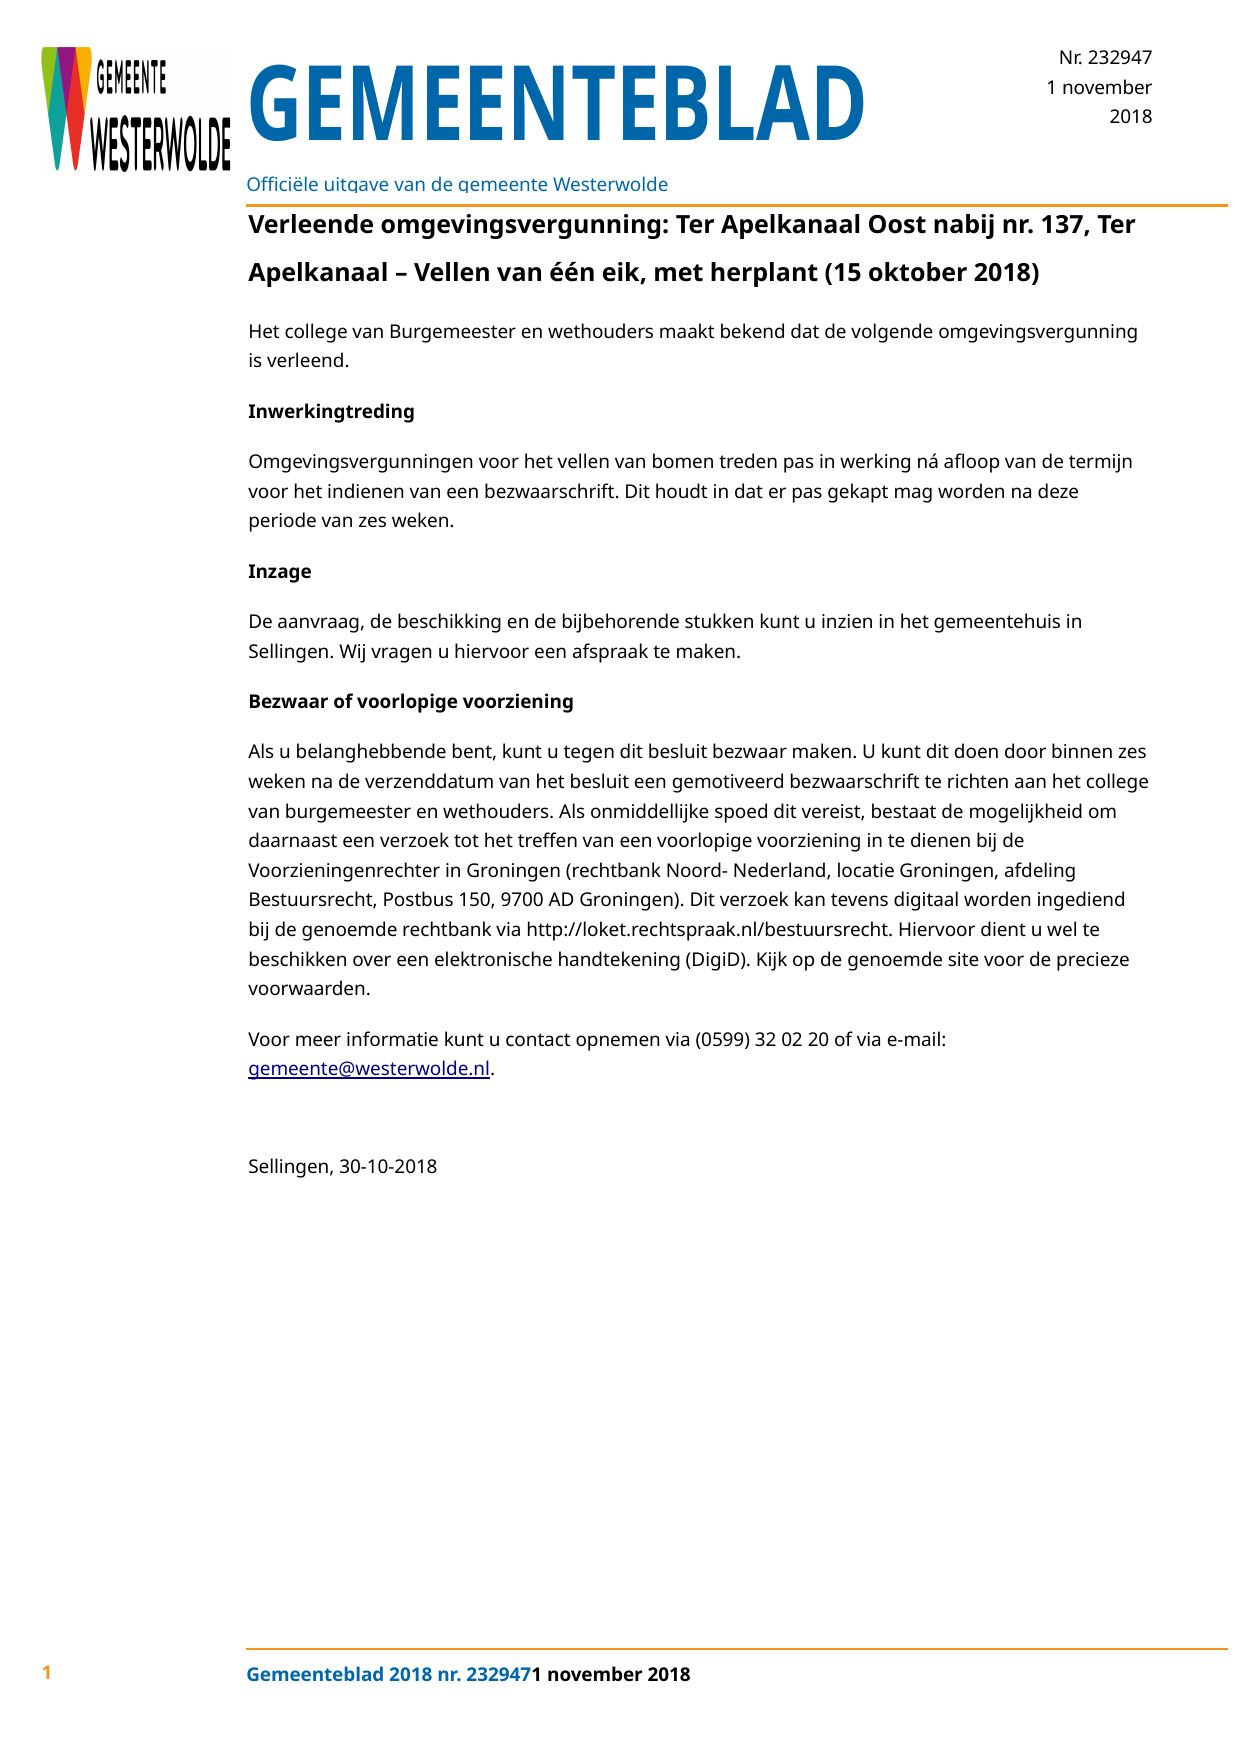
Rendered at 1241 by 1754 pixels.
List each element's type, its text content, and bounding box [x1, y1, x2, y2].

text Het college van Burgemeester en wethouders maakt bekend dat de volgende omgevingsvergunning is verleend. [248, 318, 1152, 373]
text De aanvraag, de beschikking en de bijbehorende stukken kunt u inzien in het gemeentehuis in Sellingen. Wij vragen u hiervoor een afspraak te maken. [248, 608, 1152, 664]
text Inzage [248, 558, 1152, 584]
text Sellingen, 30-10-2018 [248, 1154, 1152, 1179]
text Als u belanghebbende bent, kunt u tegen dit besluit bezwaar maken. U kunt dit doen door binnen zes weken na de verzenddatum van het besluit een gemotiveerd bezwaarschrift te richten aan het college van burgemeester en wethouders. Als onmiddellijke spoed dit vereist, bestaat de mogelijkheid om daarnaast een verzoek tot het treffen van een voorlopige voorziening in te dienen bij de Voorzieningenrechter in Groningen (rechtbank Noord- Nederland, locatie Groningen, afdeling Bestuursrecht, Postbus 150, 9700 AD Groningen). Dit verzoek kan tevens digitaal worden ingediend bij de genoemde rechtbank via http://loket.rechtspraak.nl/bestuursrecht. Hiervoor dient u wel te beschikken over een elektronische handtekening (DigiD). Kijk op de genoemde site voor de precieze voorwaarden. [248, 739, 1152, 1001]
text Inwerkingtreding [248, 398, 1152, 424]
picture [41, 47, 231, 172]
text Verleende omgevingsvergunning: Ter Apelkanaal Oost nabij nr. 137, Ter Apelkanaal – Vellen van één eik, met herplant (15 oktober 2018) [248, 207, 1152, 288]
text Voor meer informatie kunt u contact opnemen via (0599) 32 02 20 of via e-mail: gemeente@westerwolde.nl. [248, 1026, 1152, 1081]
text Omgevingsvergunningen voor het vellen van bomen treden pas in werking ná afloop van de termijn voor het indienen van een bezwaarschrift. Dit houdt in dat er pas gekapt mag worden na deze periode van zes weken. [248, 448, 1152, 533]
text Bezwaar of voorlopige voorziening [248, 688, 1152, 714]
